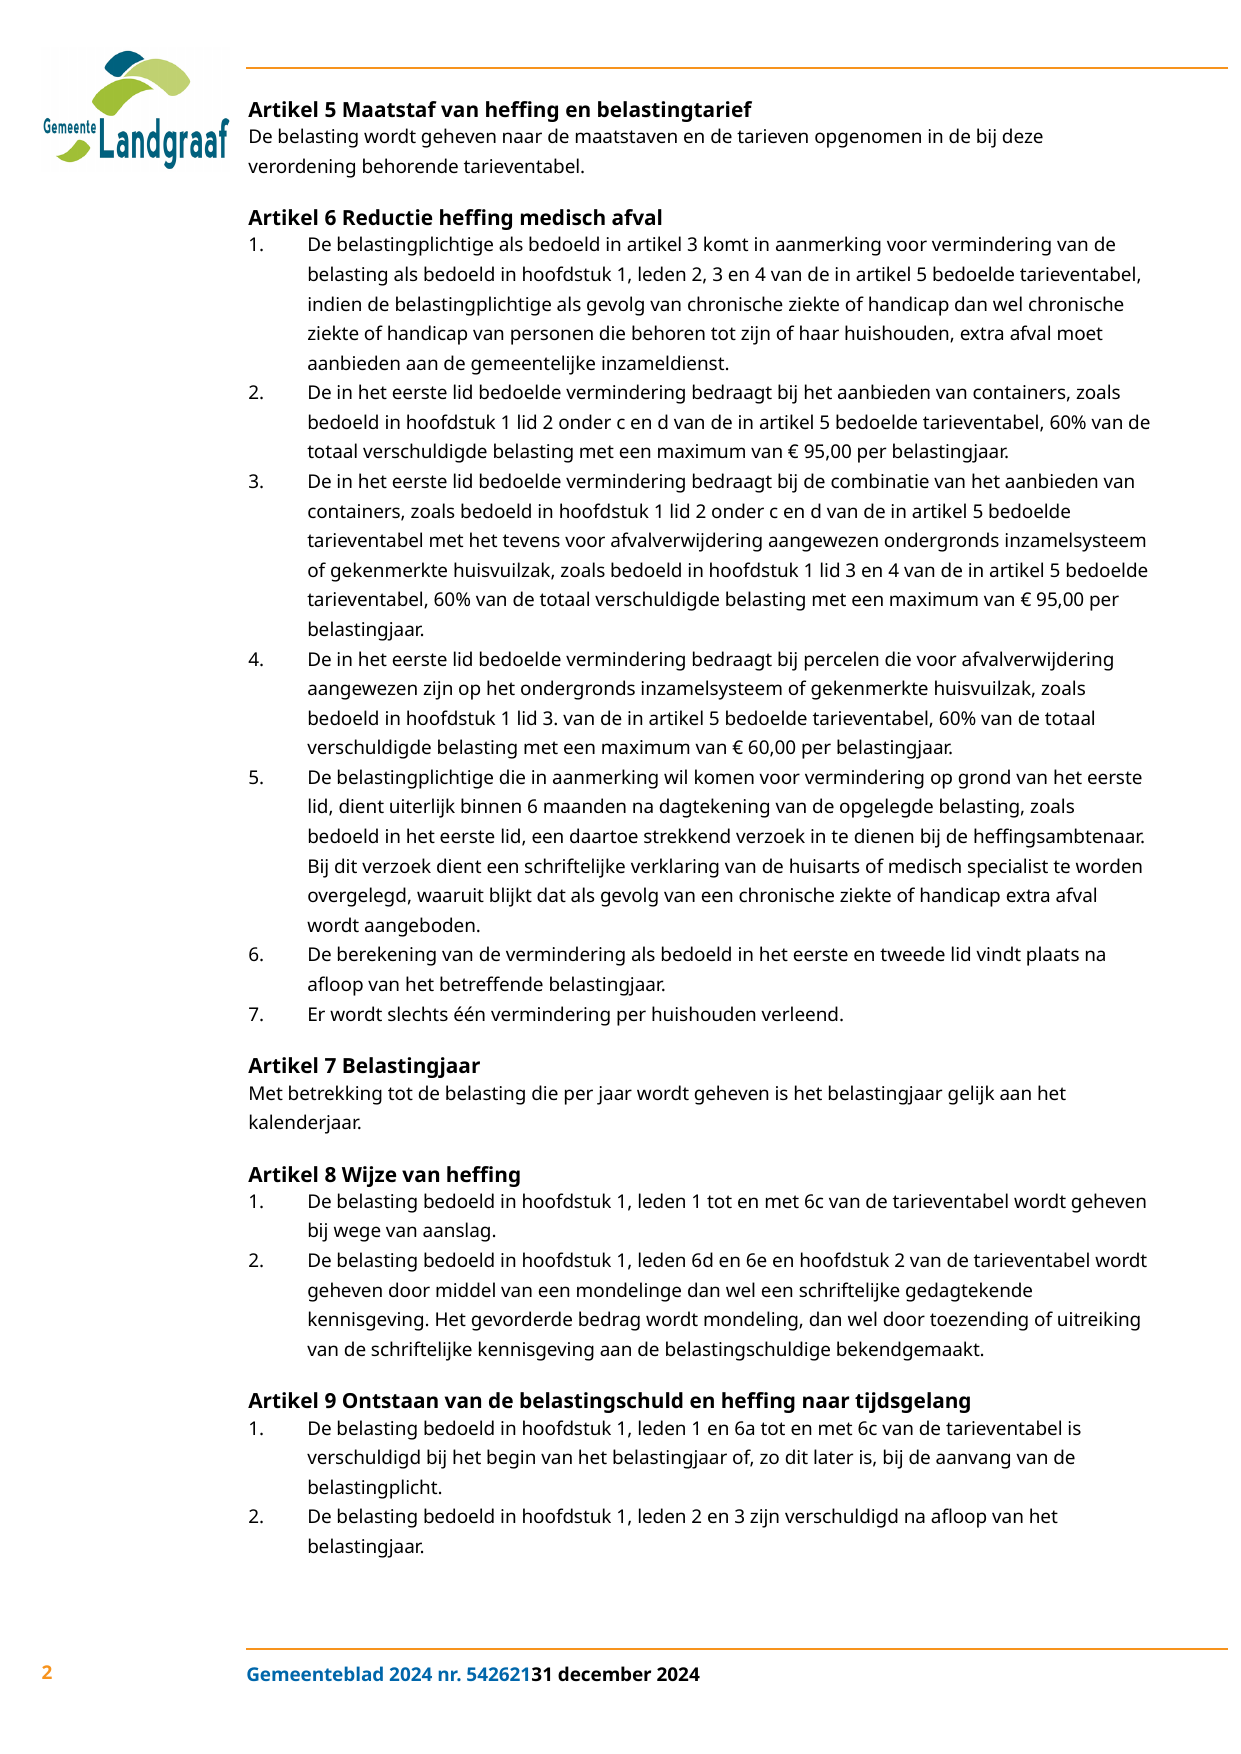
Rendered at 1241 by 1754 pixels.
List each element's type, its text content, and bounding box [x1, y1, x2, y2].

list Er wordt slechts één vermindering per huishouden verleend. [248, 1001, 1152, 1027]
list De belasting bedoeld in hoofdstuk 1, leden 6d en 6e en hoofdstuk 2 van de tarieventabel wordt geheven door middel van een mondelinge dan wel een schriftelijke gedagtekende kennisgeving. Het gevorderde bedrag wordt mondeling, dan wel door toezending of uitreiking van de schriftelijke kennisgeving aan de belastingschuldige bekendgemaakt. [248, 1247, 1152, 1362]
text Artikel 9 Ontstaan van de belastingschuld en heffing naar tijdsgelang [248, 1386, 1152, 1415]
text Artikel 6 Reductie heffing medisch afval [248, 203, 1152, 232]
list De in het eerste lid bedoelde vermindering bedraagt bij de combinatie van het aanbieden van containers, zoals bedoeld in hoofdstuk 1 lid 2 onder c en d van de in artikel 5 bedoelde tarieventabel met het tevens voor afvalverwijdering aangewezen ondergronds inzamelsysteem of gekenmerkte huisvuilzak, zoals bedoeld in hoofdstuk 1 lid 3 en 4 van de in artikel 5 bedoelde tarieventabel, 60% van de totaal verschuldigde belasting met een maximum van € 95,00 per belastingjaar. [248, 468, 1152, 642]
list De belasting bedoeld in hoofdstuk 1, leden 1 en 6a tot en met 6c van de tarieventabel is verschuldigd bij het begin van het belastingjaar of, zo dit later is, bij de aanvang van de belastingplicht. [248, 1415, 1152, 1500]
list De belasting bedoeld in hoofdstuk 1, leden 1 tot en met 6c van de tarieventabel wordt geheven bij wege van aanslag. [248, 1188, 1152, 1243]
list De belastingplichtige die in aanmerking wil komen voor vermindering op grond van het eerste lid, dient uiterlijk binnen 6 maanden na dagtekening van de opgelegde belasting, zoals bedoeld in het eerste lid, een daartoe strekkend verzoek in te dienen bij de heffingsambtenaar. Bij dit verzoek dient een schriftelijke verklaring van de huisarts of medisch specialist te worden overgelegd, waaruit blijkt dat als gevolg van een chronische ziekte of handicap extra afval wordt aangeboden. [248, 764, 1152, 938]
text Artikel 7 Belastingjaar [248, 1051, 1152, 1080]
text Met betrekking tot de belasting die per jaar wordt geheven is het belastingjaar gelijk aan het kalenderjaar. [248, 1080, 1152, 1135]
picture [41, 47, 231, 172]
text Artikel 5 Maatstaf van heffing en belastingtarief [248, 95, 1152, 123]
list De berekening van de vermindering als bedoeld in het eerste en tweede lid vindt plaats na afloop van het betreffende belastingjaar. [248, 942, 1152, 997]
text Artikel 8 Wijze van heffing [248, 1160, 1152, 1188]
text De belasting wordt geheven naar de maatstaven en de tarieven opgenomen in de bij deze verordening behorende tarieventabel. [248, 123, 1152, 178]
list De belasting bedoeld in hoofdstuk 1, leden 2 en 3 zijn verschuldigd na afloop van het belastingjaar. [248, 1504, 1152, 1559]
list De in het eerste lid bedoelde vermindering bedraagt bij percelen die voor afvalverwijdering aangewezen zijn op het ondergronds inzamelsysteem of gekenmerkte huisvuilzak, zoals bedoeld in hoofdstuk 1 lid 3. van de in artikel 5 bedoelde tarieventabel, 60% van de totaal verschuldigde belasting met een maximum van € 60,00 per belastingjaar. [248, 646, 1152, 760]
list De belastingplichtige als bedoeld in artikel 3 komt in aanmerking voor vermindering van de belasting als bedoeld in hoofdstuk 1, leden 2, 3 en 4 van de in artikel 5 bedoelde tarieventabel, indien de belastingplichtige als gevolg van chronische ziekte of handicap dan wel chronische ziekte of handicap van personen die behoren tot zijn of haar huishouden, extra afval moet aanbieden aan de gemeentelijke inzameldienst. [248, 232, 1152, 376]
list De in het eerste lid bedoelde vermindering bedraagt bij het aanbieden van containers, zoals bedoeld in hoofdstuk 1 lid 2 onder c en d van de in artikel 5 bedoelde tarieventabel, 60% van de totaal verschuldigde belasting met een maximum van € 95,00 per belastingjaar. [248, 379, 1152, 464]
